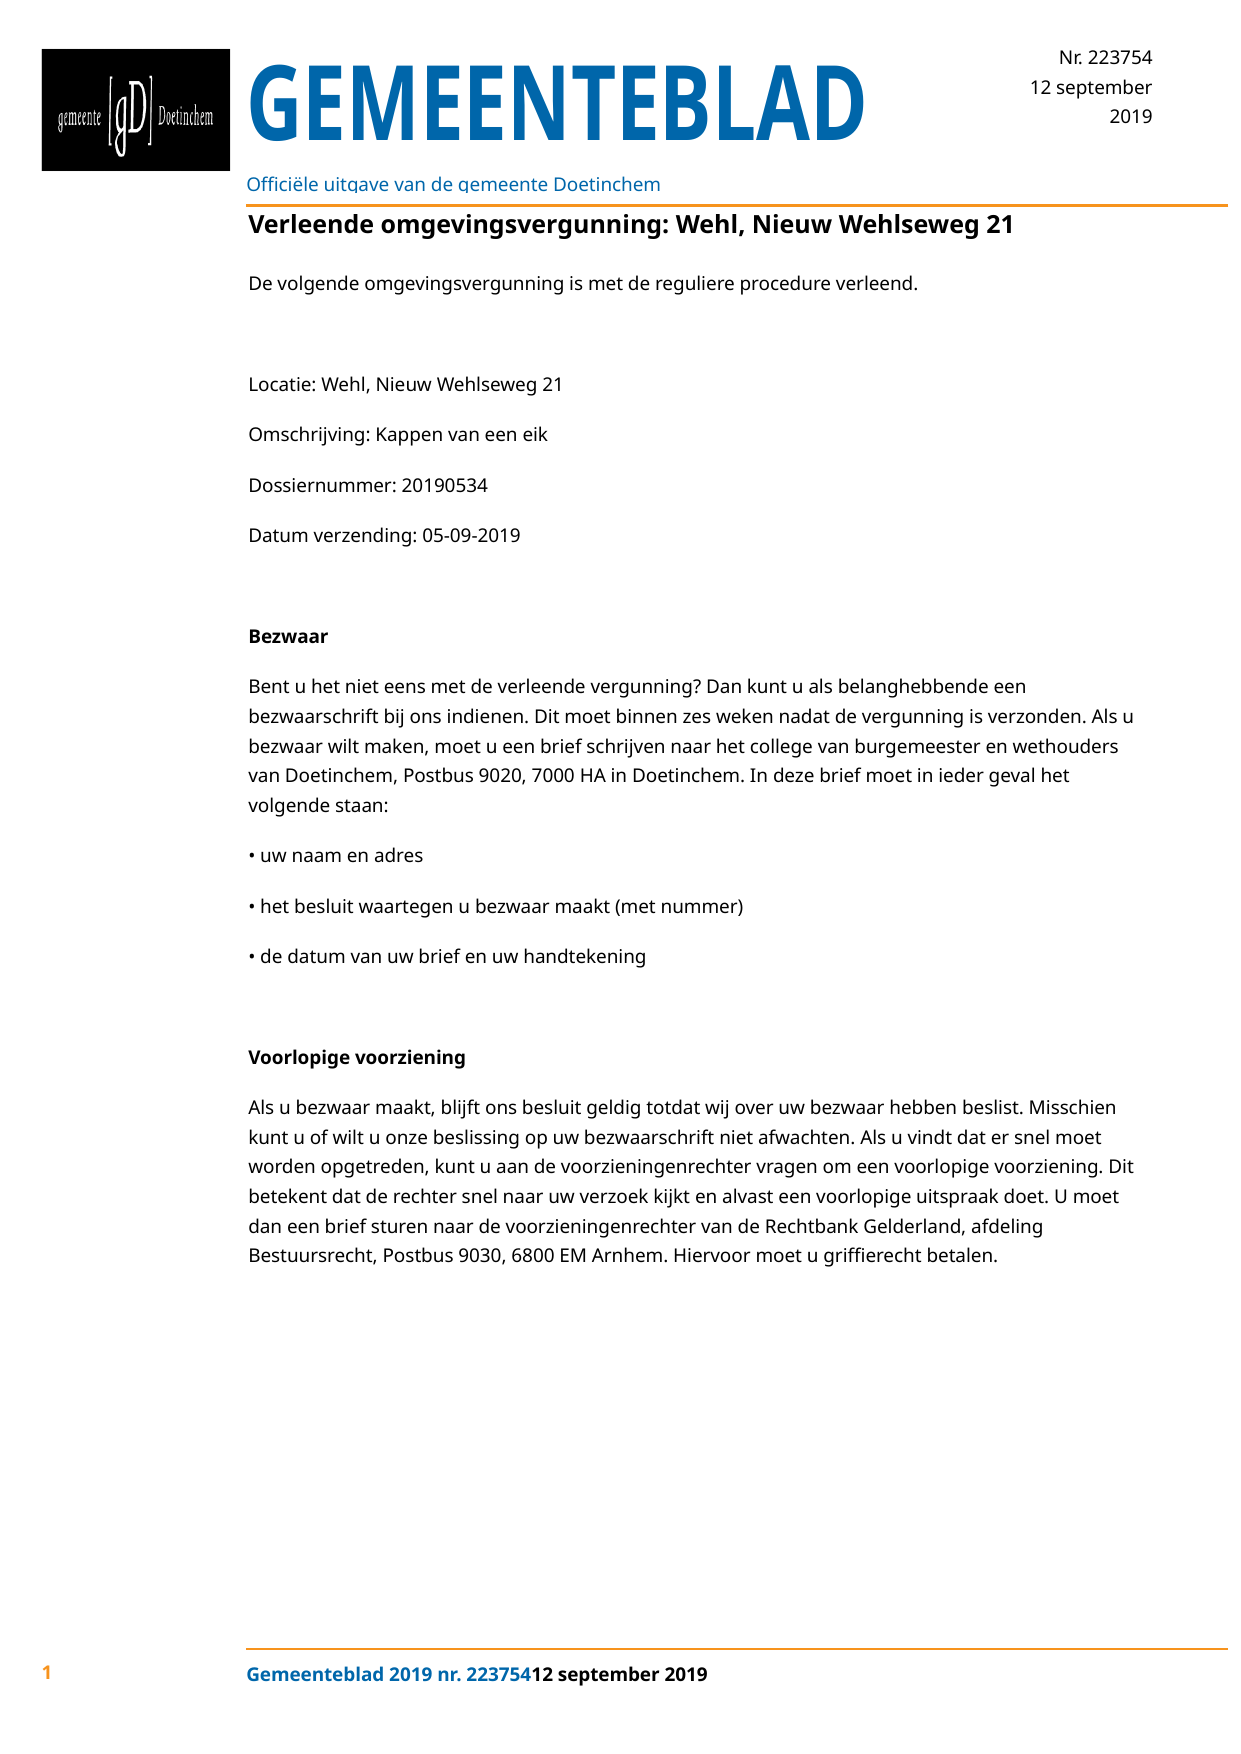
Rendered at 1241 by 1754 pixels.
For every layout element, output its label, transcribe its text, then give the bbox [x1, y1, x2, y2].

text De volgende omgevingsvergunning is met de reguliere procedure verleend. [248, 270, 1152, 296]
text Bent u het niet eens met de verleende vergunning? Dan kunt u als belanghebbende een bezwaarschrift bij ons indienen. Dit moet binnen zes weken nadat de vergunning is verzonden. Als u bezwaar wilt maken, moet u een brief schrijven naar het college van burgemeester en wethouders van Doetinchem, Postbus 9020, 7000 HA in Doetinchem. In deze brief moet in ieder geval het volgende staan: [248, 674, 1152, 818]
text Verleende omgevingsvergunning: Wehl, Nieuw Wehlseweg 21 [248, 207, 1152, 241]
text • uw naam en adres [248, 842, 1152, 868]
text Voorlopige voorziening [248, 1044, 1152, 1070]
text Dossiernummer: 20190534 [248, 472, 1152, 498]
text Datum verzending: 05-09-2019 [248, 522, 1152, 548]
text Locatie: Wehl, Nieuw Wehlseweg 21 [248, 371, 1152, 397]
picture [41, 47, 231, 172]
text Als u bezwaar maakt, blijft ons besluit geldig totdat wij over uw bezwaar hebben beslist. Misschien kunt u of wilt u onze beslissing op uw bezwaarschrift niet afwachten. Als u vindt dat er snel moet worden opgetreden, kunt u aan de voorzieningenrechter vragen om een voorlopige voorziening. Dit betekent dat de rechter snel naar uw verzoek kijkt en alvast een voorlopige uitspraak doet. U moet dan een brief sturen naar de voorzieningenrechter van de Rechtbank Gelderland, afdeling Bestuursrecht, Postbus 9030, 6800 EM Arnhem. Hiervoor moet u griffierecht betalen. [248, 1094, 1152, 1268]
text • het besluit waartegen u bezwaar maakt (met nummer) [248, 893, 1152, 918]
text Omschrijving: Kappen van een eik [248, 422, 1152, 447]
text Bezwaar [248, 623, 1152, 649]
text • de datum van uw brief en uw handtekening [248, 943, 1152, 969]
